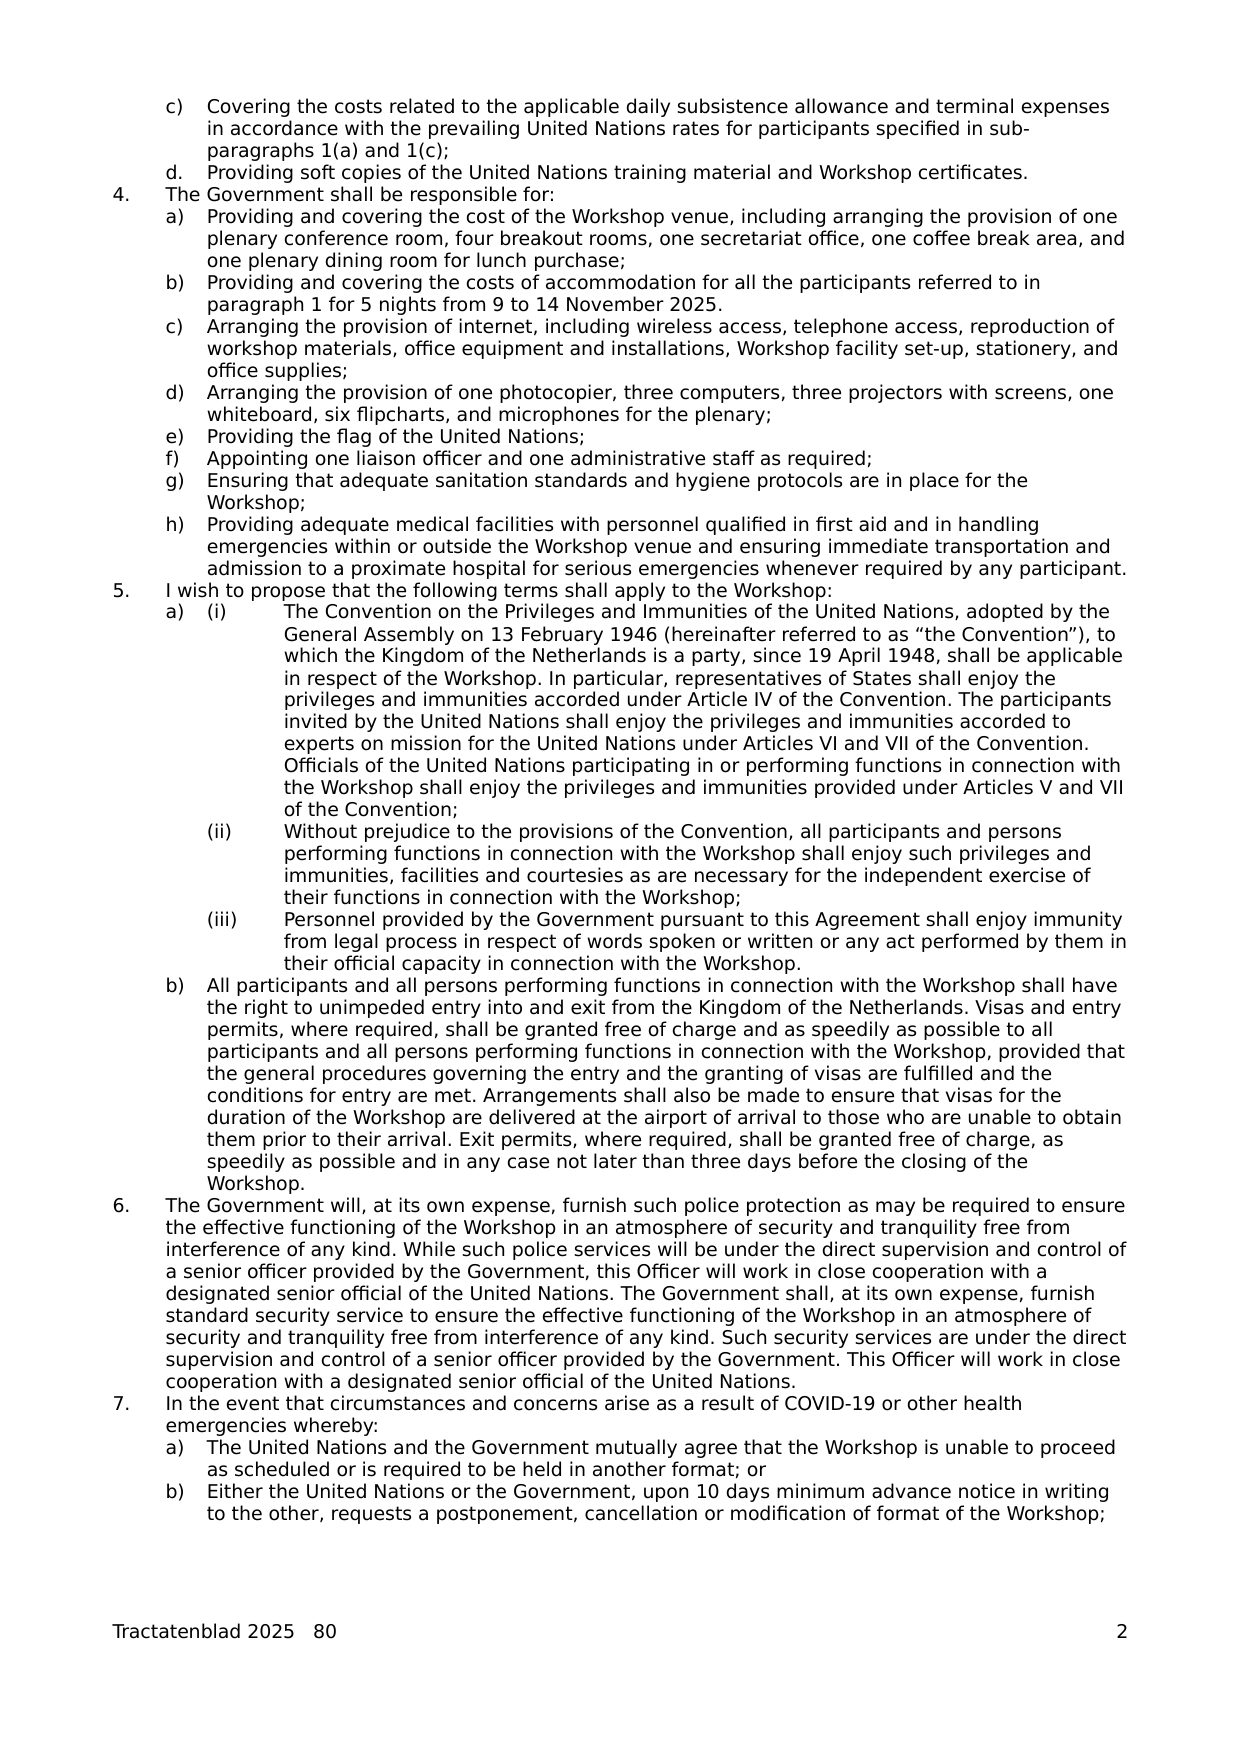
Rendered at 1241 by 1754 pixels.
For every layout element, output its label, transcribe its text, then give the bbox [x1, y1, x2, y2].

text b) All participants and all persons performing functions in connection with the Workshop shall have the right to unimpeded entry into and exit from the Kingdom of the Netherlands. Visas and entry permits, where required, shall be granted free of charge and as speedily as possible to all participants and all persons performing functions in connection with the Workshop, provided that the general procedures governing the entry and the granting of visas are fulfilled and the conditions for entry are met. Arrangements shall also be made to ensure that visas for the duration of the Workshop are delivered at the airport of arrival to those who are unable to obtain them prior to their arrival. Exit permits, where required, shall be granted free of charge, as speedily as possible and in any case not later than three days before the closing of the Workshop. [165, 975, 1128, 1195]
text (ii) Without prejudice to the provisions of the Convention, all participants and persons performing functions in connection with the Workshop shall enjoy such privileges and immunities, facilities and courtesies as are necessary for the independent exercise of their functions in connection with the Workshop; [207, 821, 1128, 909]
text d) Arranging the provision of one photocopier, three computers, three projectors with screens, one whiteboard, six flipcharts, and microphones for the plenary; [165, 382, 1128, 426]
text g) Ensuring that adequate sanitation standards and hygiene protocols are in place for the Workshop; [165, 469, 1128, 513]
text h) Providing adequate medical facilities with personnel qualified in first aid and in handling emergencies within or outside the Workshop venue and ensuring immediate transportation and admission to a proximate hospital for serious emergencies whenever required by any participant. [165, 513, 1128, 579]
text a) (i) The Convention on the Privileges and Immunities of the United Nations, adopted by the General Assembly on 13 February 1946 (hereinafter referred to as “the Convention”), to which the Kingdom of the Netherlands is a party, since 19 April 1948, shall be applicable in respect of the Workshop. In particular, representatives of States shall enjoy the privileges and immunities accorded under Article IV of the Convention. The participants invited by the United Nations shall enjoy the privileges and immunities accorded to experts on mission for the United Nations under Articles VI and VII of the Convention. Officials of the United Nations participating in or performing functions in connection with the Workshop shall enjoy the privileges and immunities provided under Articles V and VII of the Convention; [165, 601, 1128, 821]
text (iii) Personnel provided by the Government pursuant to this Agreement shall enjoy immunity from legal process in respect of words spoken or written or any act performed by them in their official capacity in connection with the Workshop. [207, 909, 1128, 975]
text f) Appointing one liaison officer and one administrative staff as required; [165, 448, 1128, 469]
text 7. In the event that circumstances and concerns arise as a result of COVID-19 or other health emergencies whereby: [112, 1393, 1128, 1437]
text b) Providing and covering the costs of accommodation for all the participants referred to in paragraph 1 for 5 nights from 9 to 14 November 2025. [165, 272, 1128, 316]
text a) The United Nations and the Government mutually agree that the Workshop is unable to proceed as scheduled or is required to be held in another format; or [165, 1437, 1128, 1481]
text 5. I wish to propose that the following terms shall apply to the Workshop: [112, 579, 1128, 601]
text 6. The Government will, at its own expense, furnish such police protection as may be required to ensure the effective functioning of the Workshop in an atmosphere of security and tranquility free from interference of any kind. While such police services will be under the direct supervision and control of a senior officer provided by the Government, this Officer will work in close cooperation with a designated senior official of the United Nations. The Government shall, at its own expense, furnish standard security service to ensure the effective functioning of the Workshop in an atmosphere of security and tranquility free from interference of any kind. Such security services are under the direct supervision and control of a senior officer provided by the Government. This Officer will work in close cooperation with a designated senior official of the United Nations. [112, 1195, 1128, 1393]
text d. Providing soft copies of the United Nations training material and Workshop certificates. [165, 162, 1128, 184]
text b) Either the United Nations or the Government, upon 10 days minimum advance notice in writing to the other, requests a postponement, cancellation or modification of format of the Workshop; [165, 1481, 1128, 1524]
text e) Providing the flag of the United Nations; [165, 426, 1128, 448]
text a) Providing and covering the cost of the Workshop venue, including arranging the provision of one plenary conference room, four breakout rooms, one secretariat office, one coffee break area, and one plenary dining room for lunch purchase; [165, 206, 1128, 272]
text c) Arranging the provision of internet, including wireless access, telephone access, reproduction of workshop materials, office equipment and installations, Workshop facility set-up, stationery, and office supplies; [165, 316, 1128, 382]
text c) Covering the costs related to the applicable daily subsistence allowance and terminal expenses in accordance with the prevailing United Nations rates for participants specified in sub-paragraphs 1(a) and 1(c); [165, 96, 1128, 162]
text 4. The Government shall be responsible for: [112, 184, 1128, 206]
